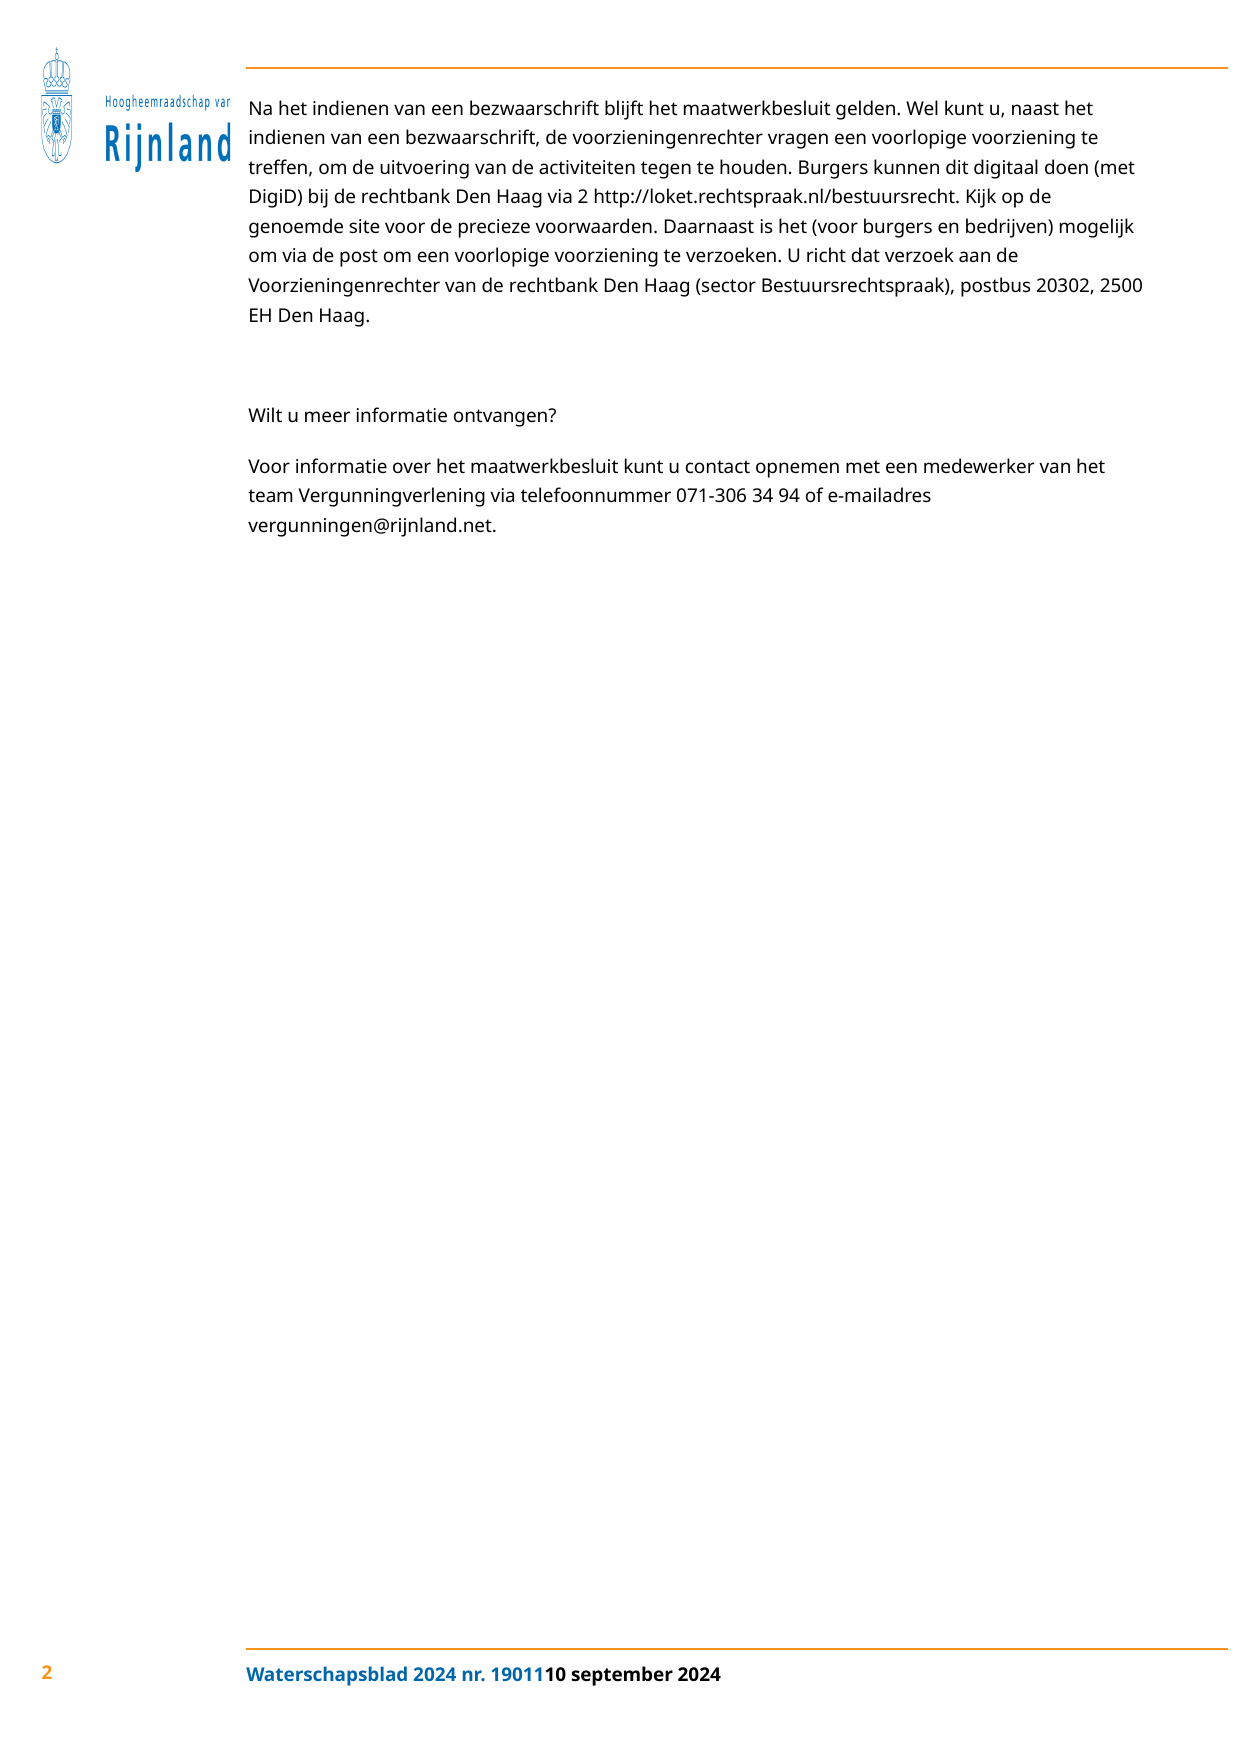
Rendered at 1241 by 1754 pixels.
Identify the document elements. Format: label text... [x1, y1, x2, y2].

text Wilt u meer informatie ontvangen? [248, 403, 1152, 428]
text Voor informatie over het maatwerkbesluit kunt u contact opnemen met een medewerker van het team Vergunningverlening via telefoonnummer 071-306 34 94 of e-mailadres vergunningen@rijnland.net. [248, 453, 1152, 538]
text Na het indienen van een bezwaarschrift blijft het maatwerkbesluit gelden. Wel kunt u, naast het indienen van een bezwaarschrift, de voorzieningenrechter vragen een voorlopige voorziening te treffen, om de uitvoering van de activiteiten tegen te houden. Burgers kunnen dit digitaal doen (met DigiD) bij de rechtbank Den Haag via 2 http://loket.rechtspraak.nl/bestuursrecht. Kijk op de genoemde site voor de precieze voorwaarden. Daarnaast is het (voor burgers en bedrijven) mogelijk om via de post om een voorlopige voorziening te verzoeken. U richt dat verzoek aan de Voorzieningenrechter van de rechtbank Den Haag (sector Bestuursrechtspraak), postbus 20302, 2500 EH Den Haag. [248, 95, 1152, 328]
picture [41, 47, 231, 172]
